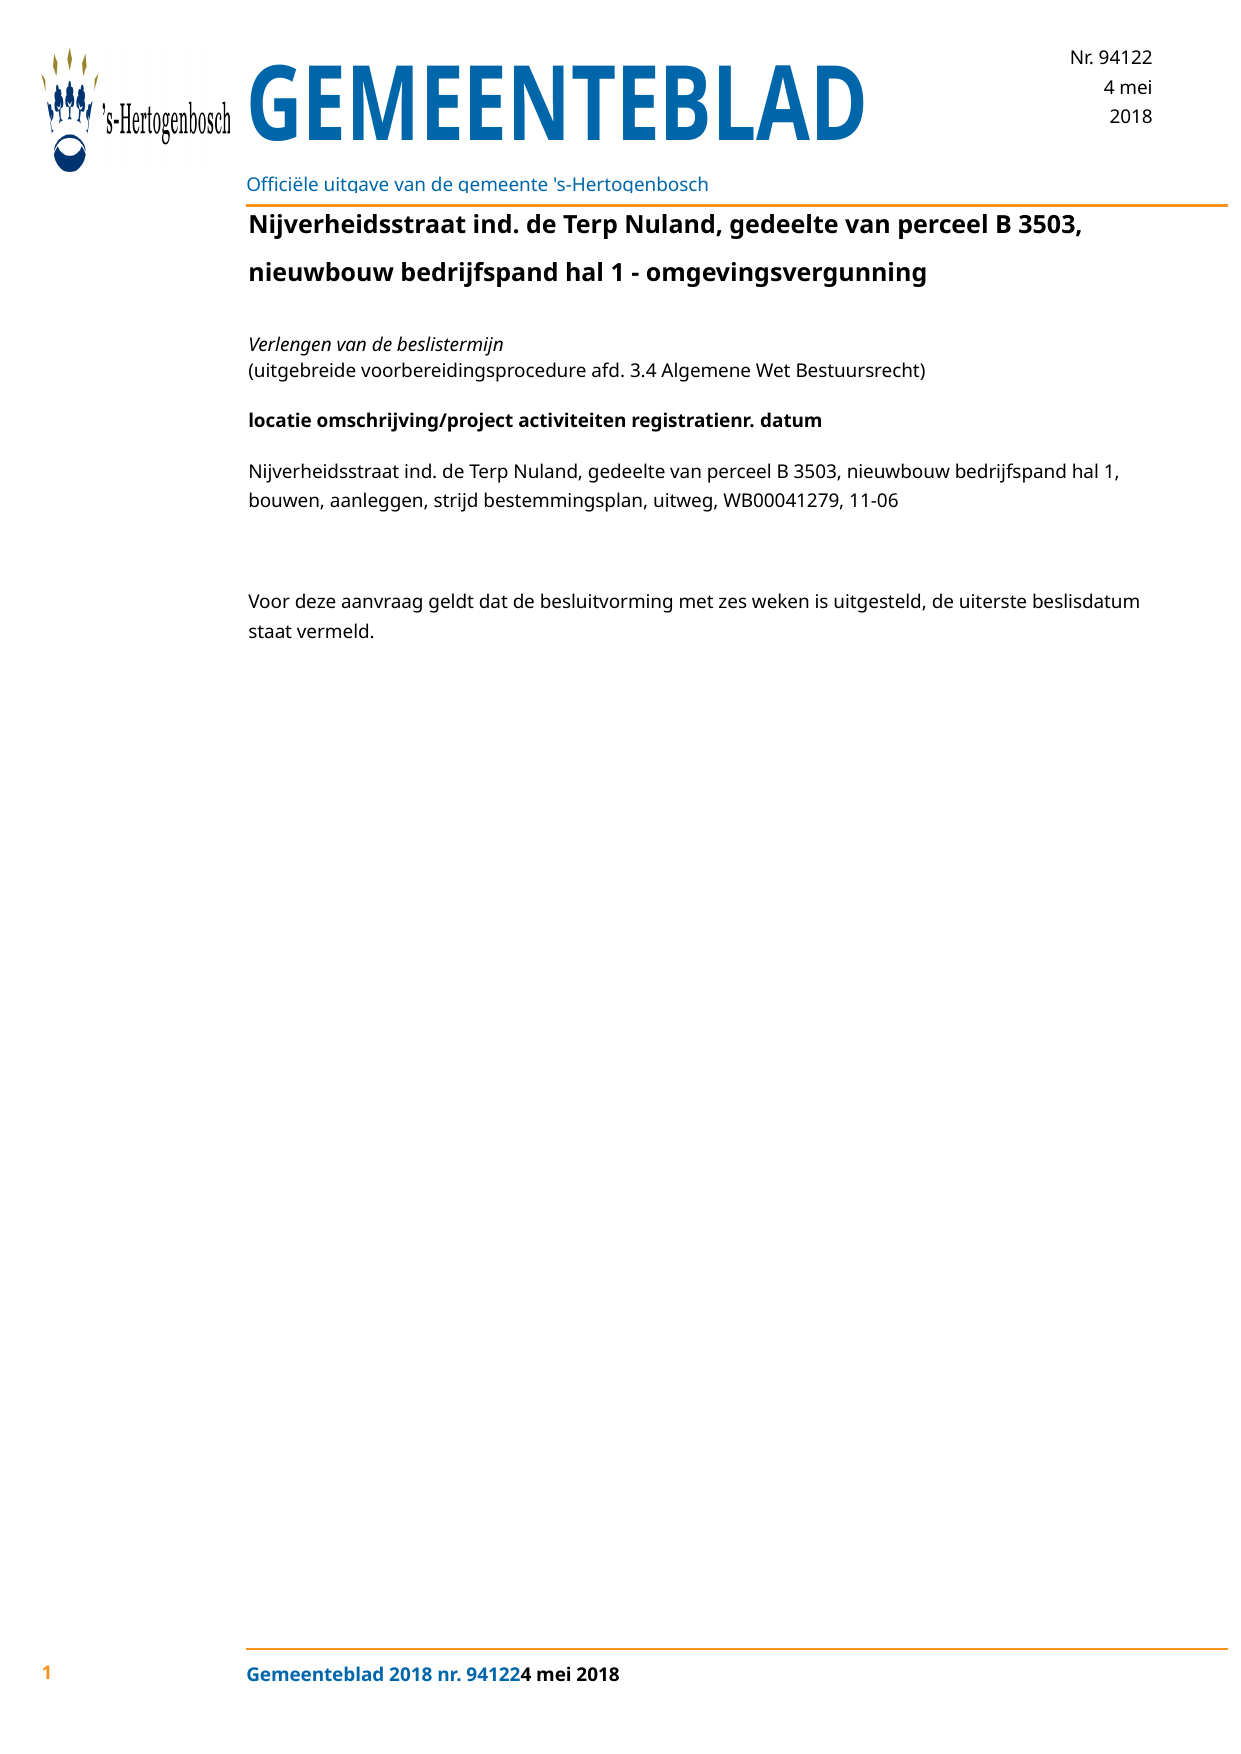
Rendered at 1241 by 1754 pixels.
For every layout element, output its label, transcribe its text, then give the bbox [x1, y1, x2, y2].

text (uitgebreide voorbereidingsprocedure afd. 3.4 Algemene Wet Bestuursrecht) [248, 357, 1152, 383]
text Verlengen van de beslistermijn [248, 331, 1152, 357]
picture [41, 47, 231, 172]
text locatie omschrijving/project activiteiten registratienr. datum [248, 408, 1152, 433]
text Nijverheidsstraat ind. de Terp Nuland, gedeelte van perceel B 3503, nieuwbouw bedrijfspand hal 1, bouwen, aanleggen, strijd bestemmingsplan, uitweg, WB00041279, 11-06 [248, 458, 1152, 513]
text Nijverheidsstraat ind. de Terp Nuland, gedeelte van perceel B 3503, nieuwbouw bedrijfspand hal 1 - omgevingsvergunning [248, 207, 1152, 288]
text Voor deze aanvraag geldt dat de besluitvorming met zes weken is uitgesteld, de uiterste beslisdatum staat vermeld. [248, 588, 1152, 644]
